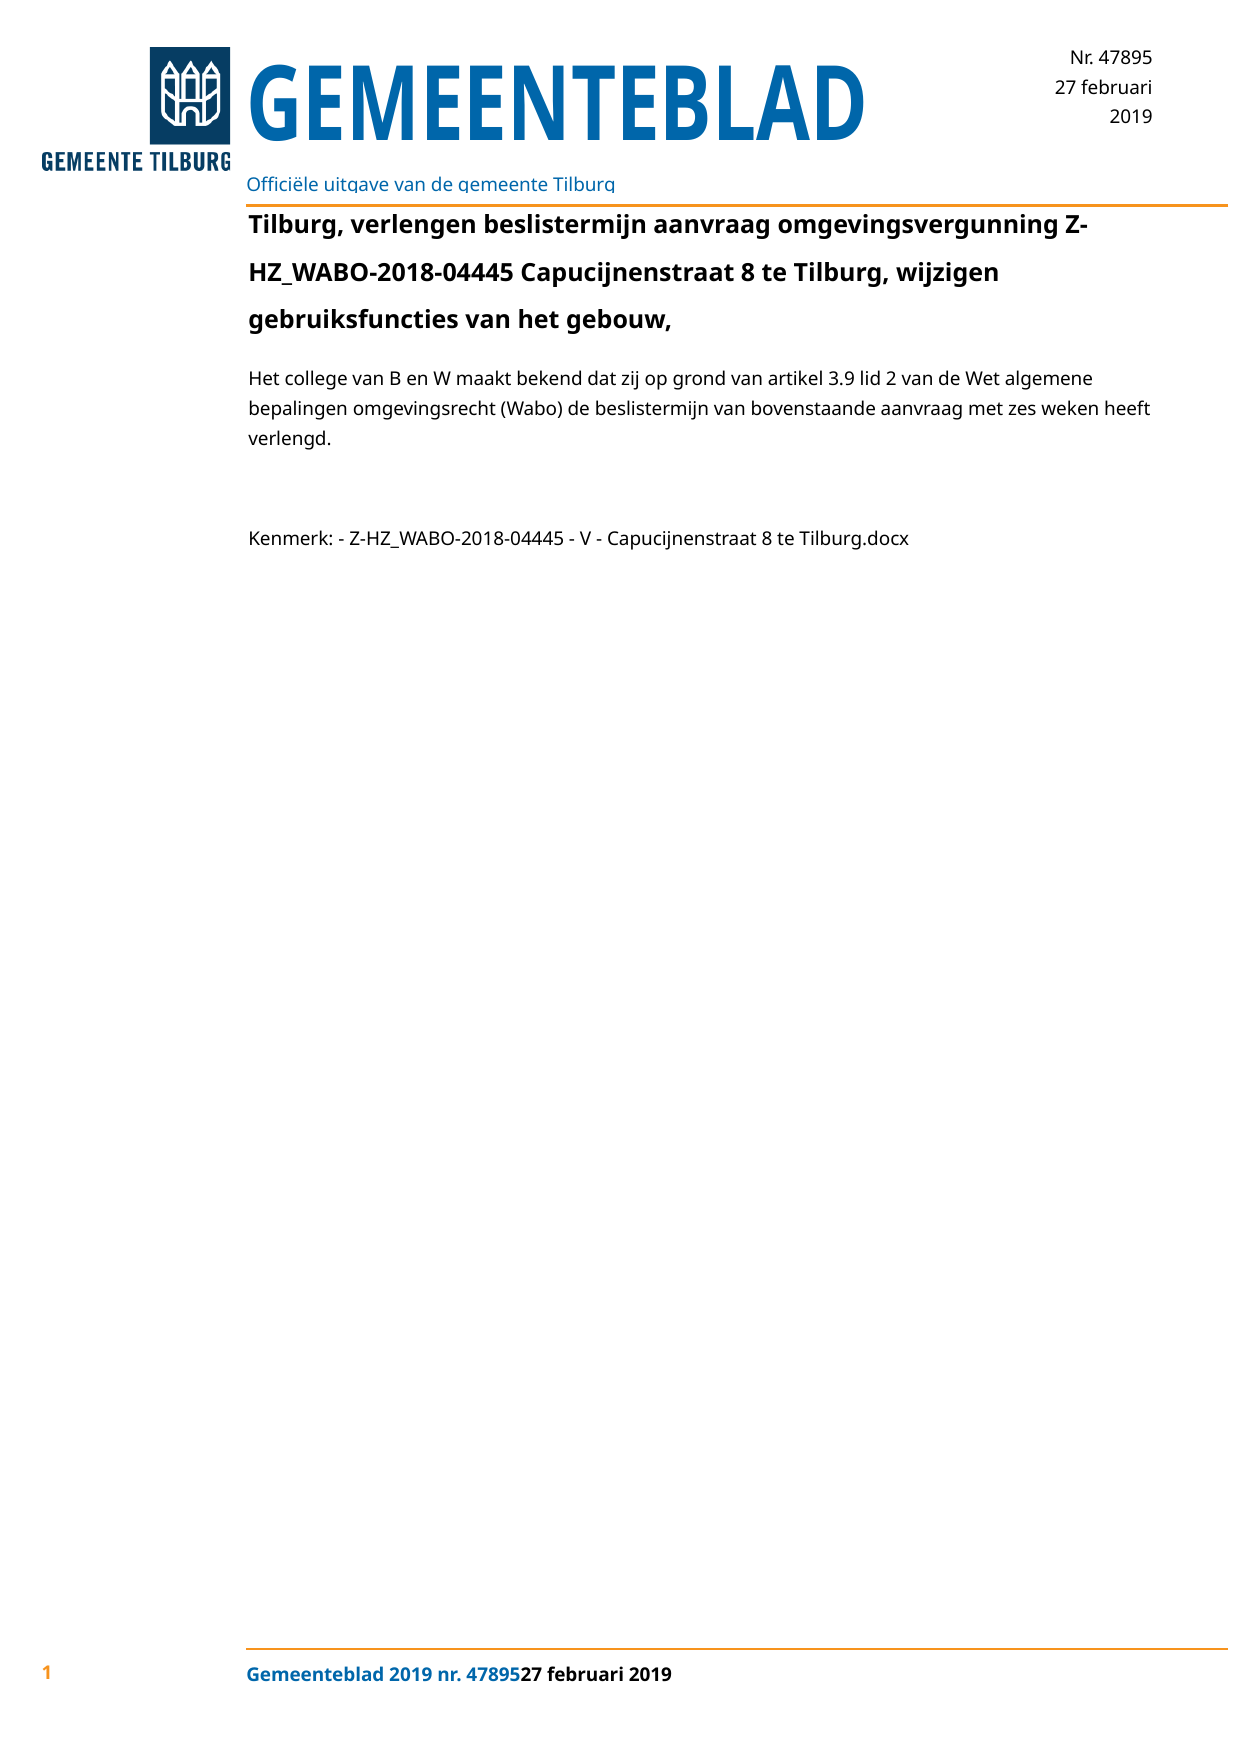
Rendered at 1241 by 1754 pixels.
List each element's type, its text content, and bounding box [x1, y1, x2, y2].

text Kenmerk: - Z-HZ_WABO-2018-04445 - V - Capucijnenstraat 8 te Tilburg.docx [248, 526, 1152, 551]
picture [41, 47, 231, 172]
text Tilburg, verlengen beslistermijn aanvraag omgevingsvergunning Z-HZ_WABO-2018-04445 Capucijnenstraat 8 te Tilburg, wijzigen gebruiksfuncties van het gebouw, [248, 207, 1152, 336]
text Het college van B en W maakt bekend dat zij op grond van artikel 3.9 lid 2 van de Wet algemene bepalingen omgevingsrecht (Wabo) de beslistermijn van bovenstaande aanvraag met zes weken heeft verlengd. [248, 366, 1152, 450]
